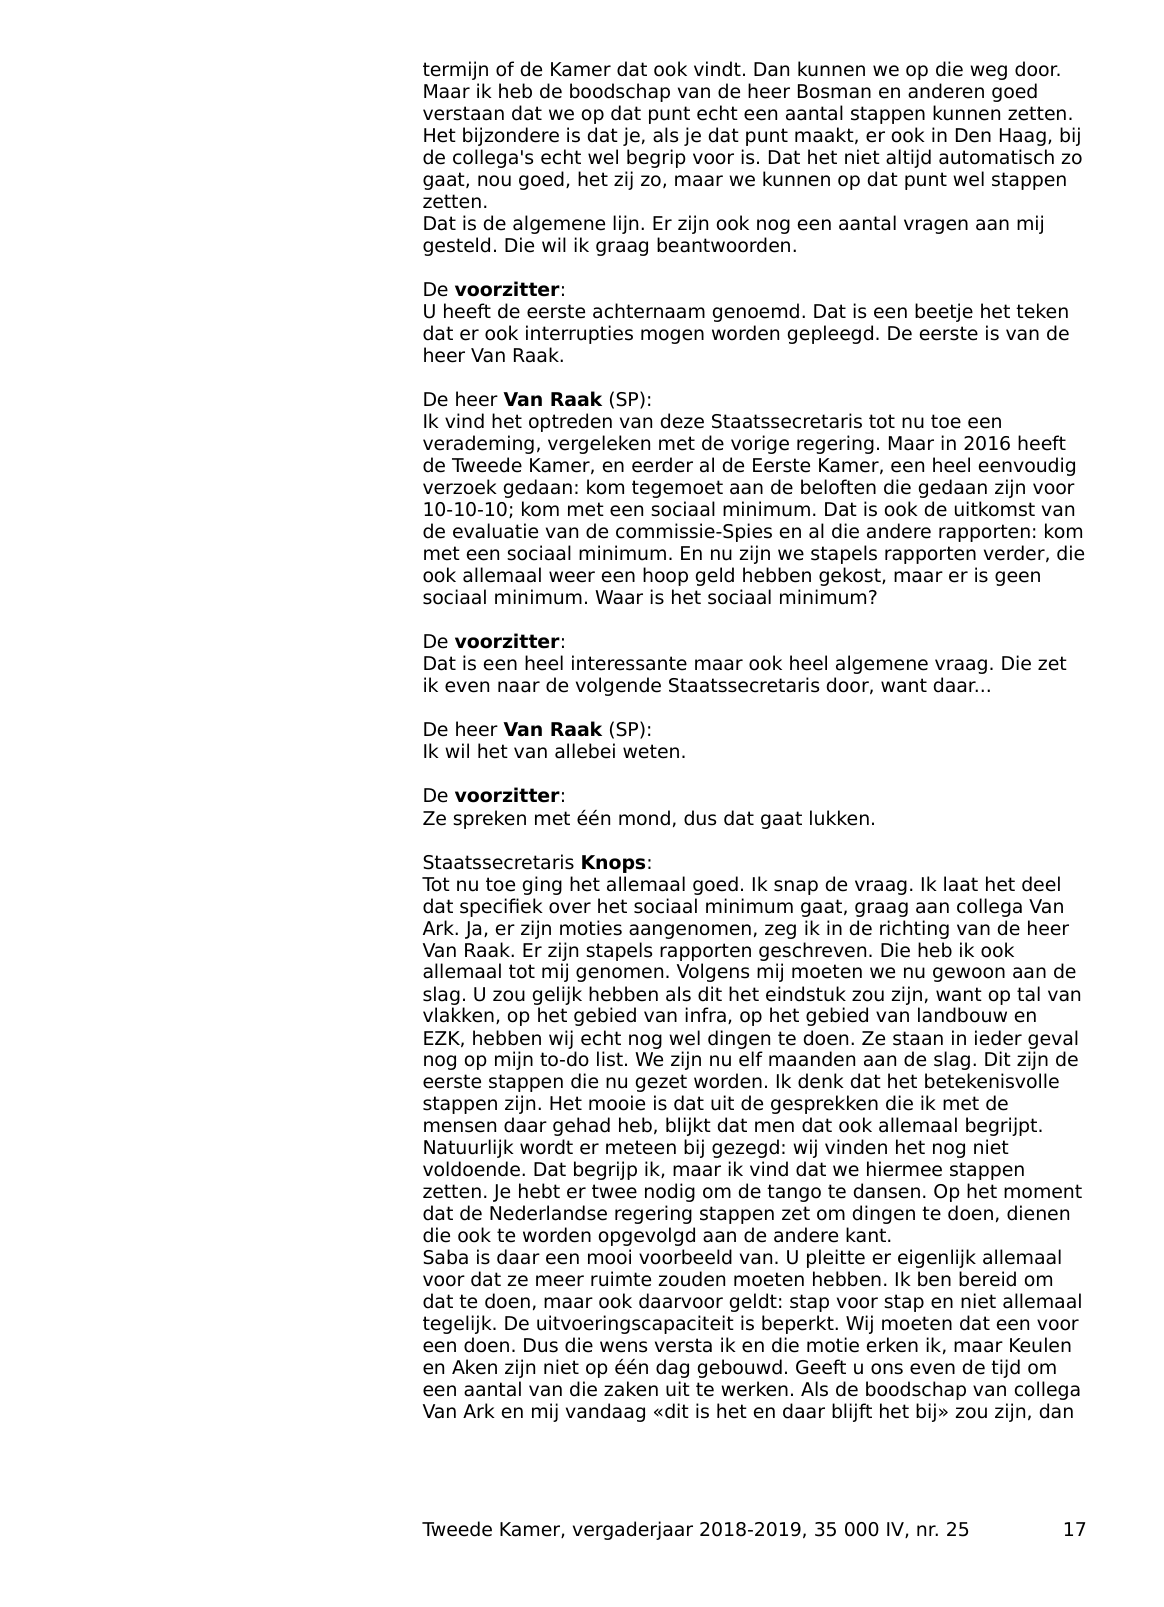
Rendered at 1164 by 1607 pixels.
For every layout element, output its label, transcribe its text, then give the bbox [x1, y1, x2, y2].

text Ik vind het optreden van deze Staatssecretaris tot nu toe een verademing, vergeleken met de vorige regering. Maar in 2016 heeft de Tweede Kamer, en eerder al de Eerste Kamer, een heel eenvoudig verzoek gedaan: kom tegemoet aan de beloften die gedaan zijn voor 10-10-10; kom met een sociaal minimum. Dat is ook de uitkomst van de evaluatie van de commissie-Spies en al die andere rapporten: kom met een sociaal minimum. En nu zijn we stapels rapporten verder, die ook allemaal weer een hoop geld hebben gekost, maar er is geen sociaal minimum. Waar is het sociaal minimum? [422, 411, 1087, 609]
text Ze spreken met één mond, dus dat gaat lukken. [422, 807, 1087, 829]
text De voorzitter: [422, 785, 1087, 807]
text Ik wil het van allebei weten. [422, 741, 1087, 763]
text termijn of de Kamer dat ook vindt. Dan kunnen we op die weg door. Maar ik heb de boodschap van de heer Bosman en anderen goed verstaan dat we op dat punt echt een aantal stappen kunnen zetten. Het bijzondere is dat je, als je dat punt maakt, er ook in Den Haag, bij de collega's echt wel begrip voor is. Dat het niet altijd automatisch zo gaat, nou goed, het zij zo, maar we kunnen op dat punt wel stappen zetten. [422, 59, 1087, 213]
text De heer Van Raak (SP): [422, 719, 1087, 741]
text De voorzitter: [422, 631, 1087, 653]
text Tot nu toe ging het allemaal goed. Ik snap de vraag. Ik laat het deel dat specifiek over het sociaal minimum gaat, graag aan collega Van Ark. Ja, er zijn moties aangenomen, zeg ik in de richting van de heer Van Raak. Er zijn stapels rapporten geschreven. Die heb ik ook allemaal tot mij genomen. Volgens mij moeten we nu gewoon aan de slag. U zou gelijk hebben als dit het eindstuk zou zijn, want op tal van vlakken, op het gebied van infra, op het gebied van landbouw en EZK, hebben wij echt nog wel dingen te doen. Ze staan in ieder geval nog op mijn to-do list. We zijn nu elf maanden aan de slag. Dit zijn de eerste stappen die nu gezet worden. Ik denk dat het betekenisvolle stappen zijn. Het mooie is dat uit de gesprekken die ik met de mensen daar gehad heb, blijkt dat men dat ook allemaal begrijpt. Natuurlijk wordt er meteen bij gezegd: wij vinden het nog niet voldoende. Dat begrijp ik, maar ik vind dat we hiermee stappen zetten. Je hebt er twee nodig om de tango te dansen. Op het moment dat de Nederlandse regering stappen zet om dingen te doen, dienen die ook te worden opgevolgd aan de andere kant. [422, 873, 1087, 1247]
text U heeft de eerste achternaam genoemd. Dat is een beetje het teken dat er ook interrupties mogen worden gepleegd. De eerste is van de heer Van Raak. [422, 301, 1087, 367]
text Dat is de algemene lijn. Er zijn ook nog een aantal vragen aan mij gesteld. Die wil ik graag beantwoorden. [422, 213, 1087, 257]
text Staatssecretaris Knops: [422, 852, 1087, 873]
text Saba is daar een mooi voorbeeld van. U pleitte er eigenlijk allemaal voor dat ze meer ruimte zouden moeten hebben. Ik ben bereid om dat te doen, maar ook daarvoor geldt: stap voor stap en niet allemaal tegelijk. De uitvoeringscapaciteit is beperkt. Wij moeten dat een voor een doen. Dus die wens versta ik en die motie erken ik, maar Keulen en Aken zijn niet op één dag gebouwd. Geeft u ons even de tijd om een aantal van die zaken uit te werken. Als de boodschap van collega Van Ark en mij vandaag «dit is het en daar blijft het bij» zou zijn, dan [422, 1247, 1087, 1423]
text Dat is een heel interessante maar ook heel algemene vraag. Die zet ik even naar de volgende Staatssecretaris door, want daar... [422, 653, 1087, 697]
text De heer Van Raak (SP): [422, 389, 1087, 411]
text De voorzitter: [422, 279, 1087, 301]
